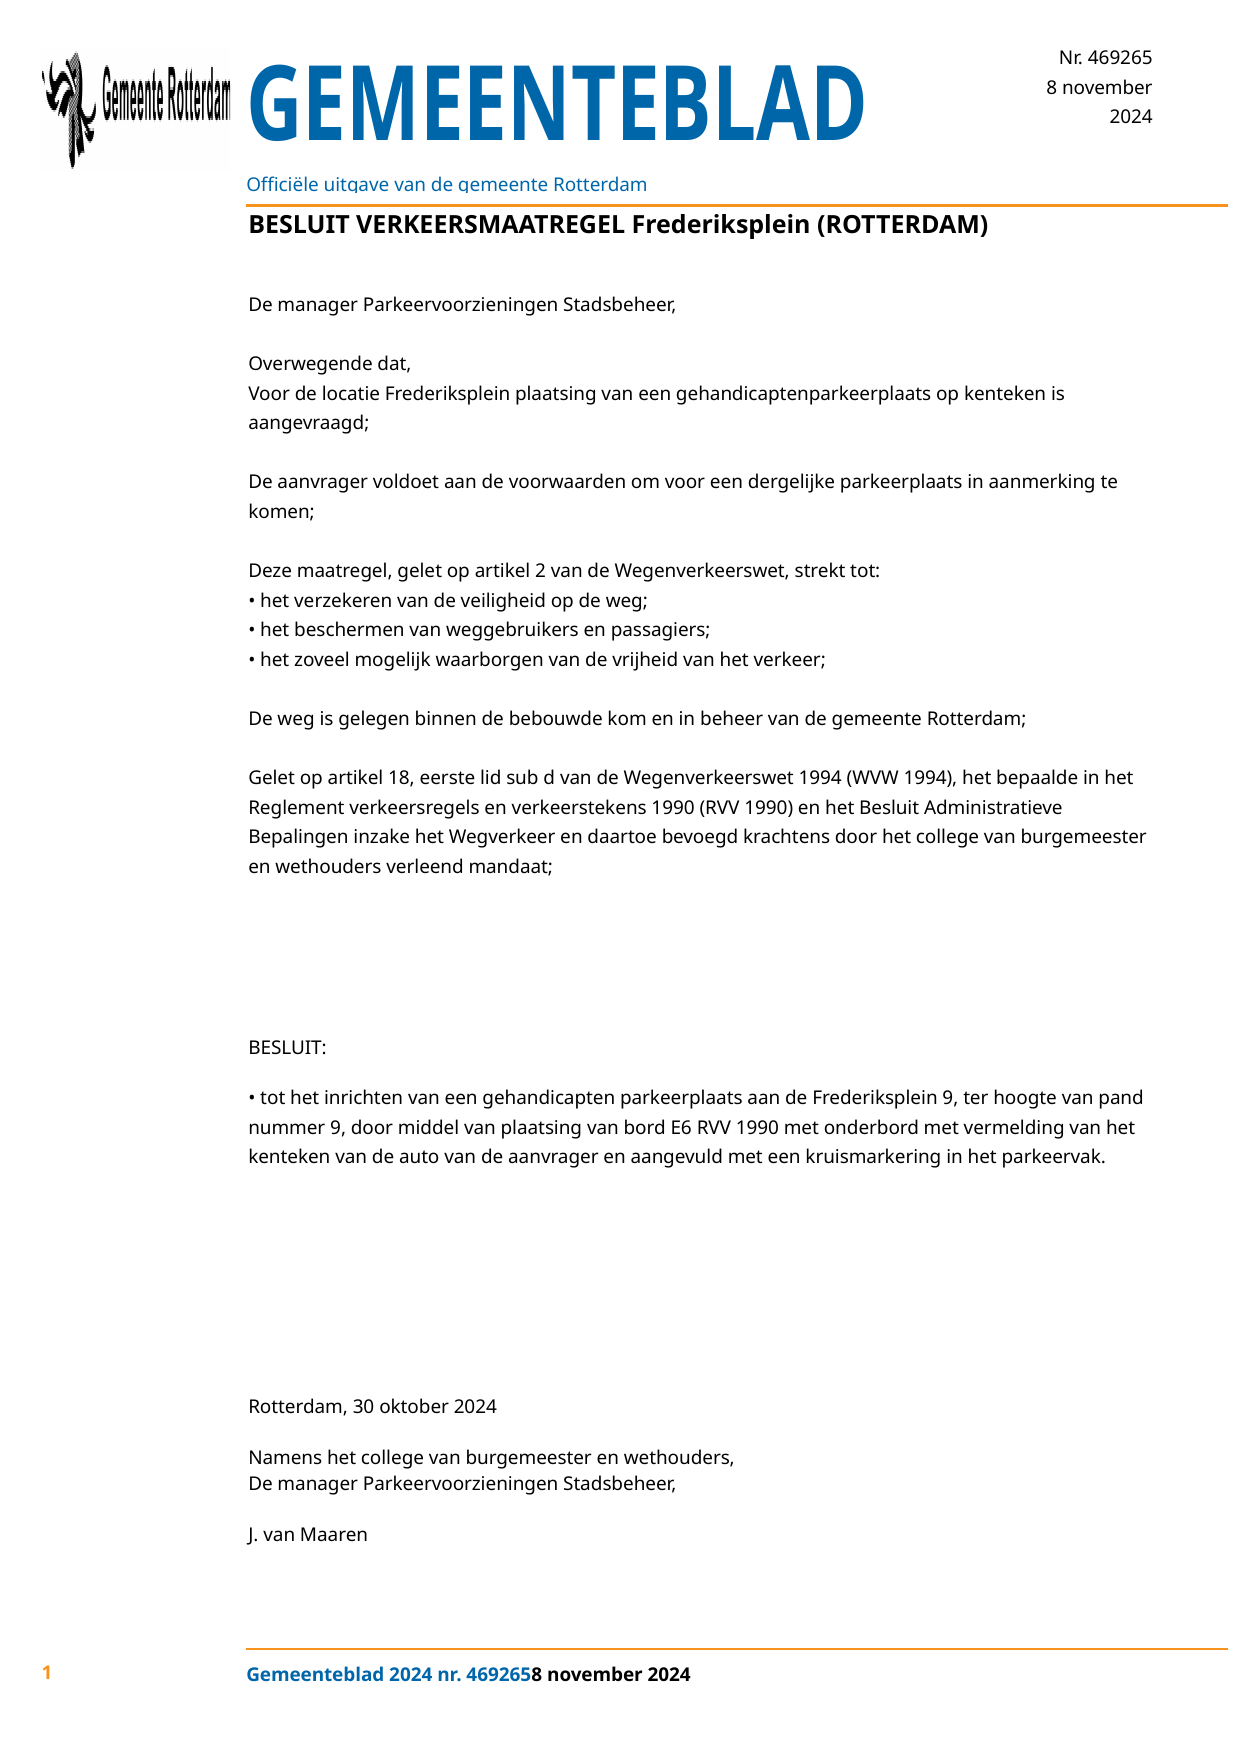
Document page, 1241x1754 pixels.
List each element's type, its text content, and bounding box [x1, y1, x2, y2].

text De manager Parkeervoorzieningen Stadsbeheer, [248, 1470, 1152, 1496]
text Deze maatregel, gelet op artikel 2 van de Wegenverkeerswet, strekt tot: [248, 557, 1152, 583]
text BESLUIT VERKEERSMAATREGEL Frederiksplein (ROTTERDAM) [248, 207, 1152, 241]
text Rotterdam, 30 oktober 2024 [248, 1393, 1152, 1419]
text De weg is gelegen binnen de bebouwde kom en in beheer van de gemeente Rotterdam; [248, 705, 1152, 731]
text Overwegende dat, [248, 350, 1152, 376]
text BESLUIT: [248, 1034, 1152, 1060]
text De aanvrager voldoet aan de voorwaarden om voor een dergelijke parkeerplaats in aanmerking te komen; [248, 468, 1152, 524]
text Voor de locatie Frederiksplein plaatsing van een gehandicaptenparkeerplaats op kenteken is aangevraagd; [248, 380, 1152, 435]
text Namens het college van burgemeester en wethouders, [248, 1444, 1152, 1470]
text • het zoveel mogelijk waarborgen van de vrijheid van het verkeer; [248, 646, 1152, 672]
text De manager Parkeervoorzieningen Stadsbeheer, [248, 291, 1152, 317]
text • tot het inrichten van een gehandicapten parkeerplaats aan de Frederiksplein 9, ter hoogte van pand nummer 9, door middel van plaatsing van bord E6 RVV 1990 met onderbord met vermelding van het kenteken van de auto van de aanvrager en aangevuld met een kruismarkering in het parkeervak. [248, 1084, 1152, 1169]
text • het beschermen van weggebruikers en passagiers; [248, 616, 1152, 642]
picture [41, 47, 231, 172]
text • het verzekeren van de veiligheid op de weg; [248, 587, 1152, 613]
text J. van Maaren [248, 1522, 1152, 1547]
text Gelet op artikel 18, eerste lid sub d van de Wegenverkeerswet 1994 (WVW 1994), het bepaalde in het Reglement verkeersregels en verkeerstekens 1990 (RVV 1990) en het Besluit Administratieve Bepalingen inzake het Wegverkeer en daartoe bevoegd krachtens door het college van burgemeester en wethouders verleend mandaat; [248, 764, 1152, 879]
